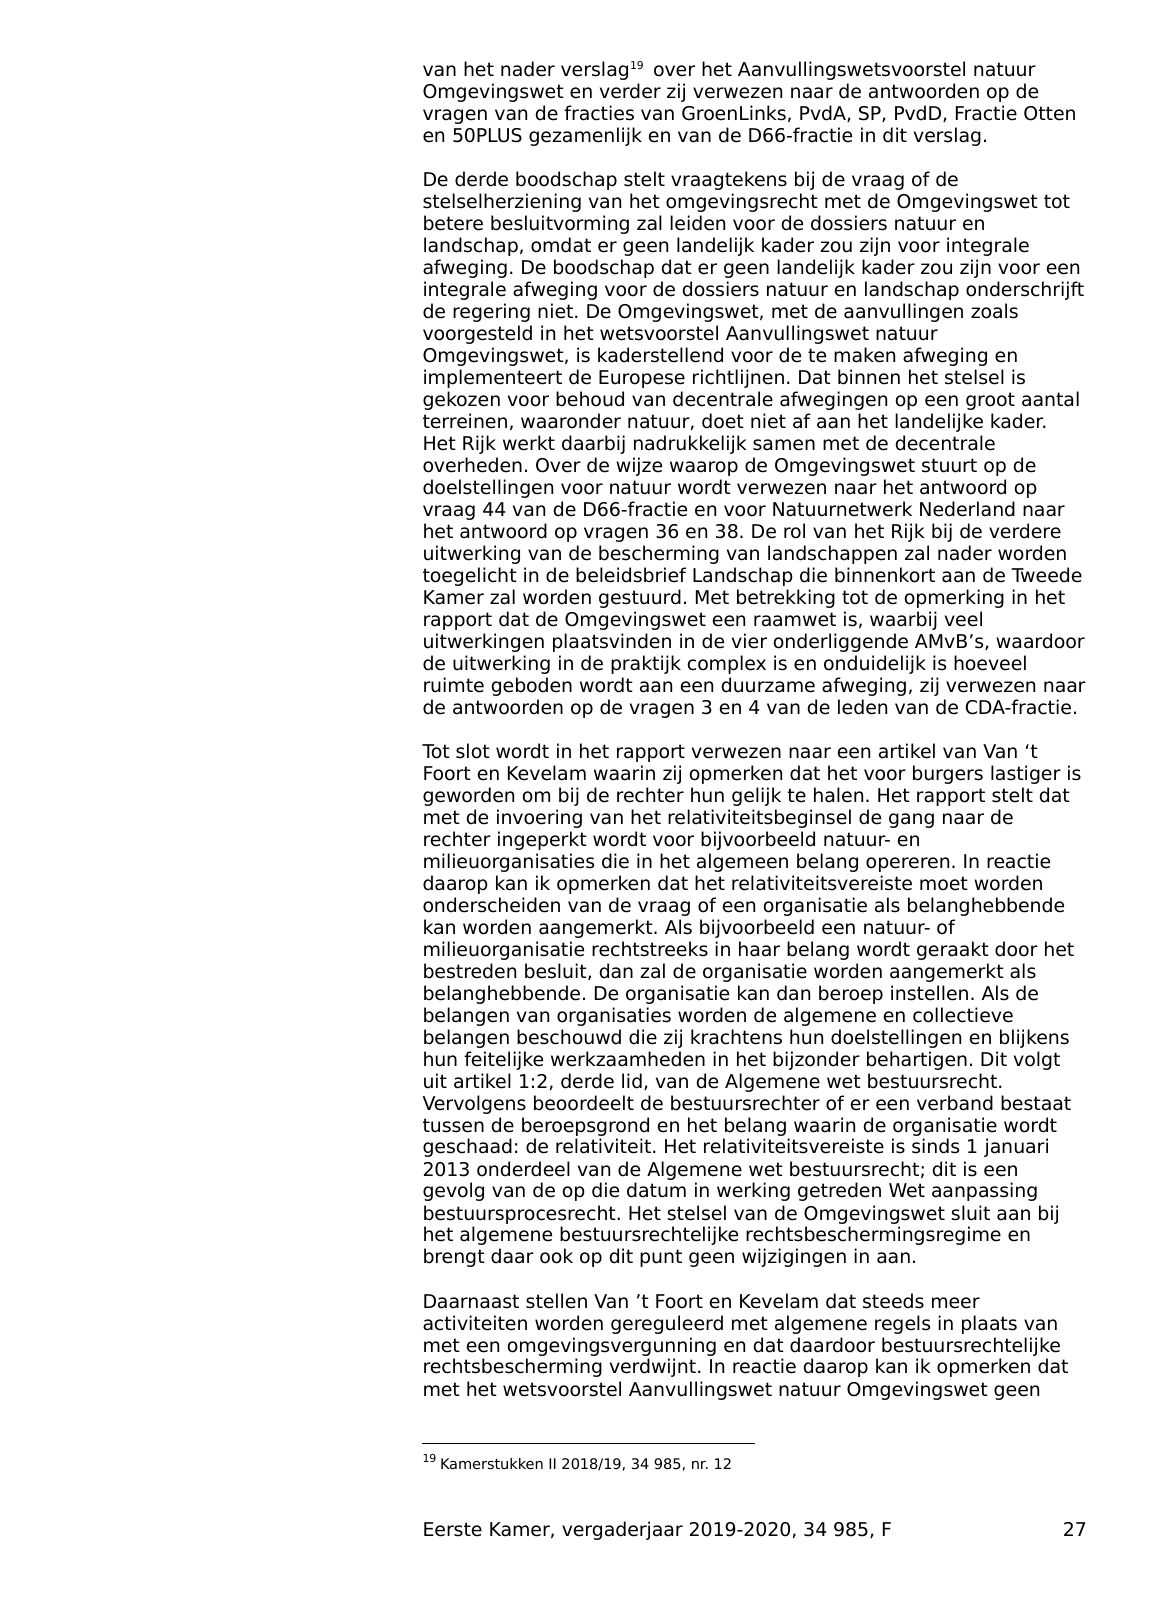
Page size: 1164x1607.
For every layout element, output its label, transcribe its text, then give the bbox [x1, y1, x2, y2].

text Tot slot wordt in het rapport verwezen naar een artikel van Van ‘t Foort en Kevelam waarin zij opmerken dat het voor burgers lastiger is geworden om bij de rechter hun gelijk te halen. Het rapport stelt dat met de invoering van het relativiteitsbeginsel de gang naar de rechter ingeperkt wordt voor bijvoorbeeld natuur- en milieuorganisaties die in het algemeen belang opereren. In reactie daarop kan ik opmerken dat het relativiteitsvereiste moet worden onderscheiden van de vraag of een organisatie als belanghebbende kan worden aangemerkt. Als bijvoorbeeld een natuur- of milieuorganisatie rechtstreeks in haar belang wordt geraakt door het bestreden besluit, dan zal de organisatie worden aangemerkt als belanghebbende. De organisatie kan dan beroep instellen. Als de belangen van organisaties worden de algemene en collectieve belangen beschouwd die zij krachtens hun doelstellingen en blijkens hun feitelijke werkzaamheden in het bijzonder behartigen. Dit volgt uit artikel 1:2, derde lid, van de Algemene wet bestuursrecht. Vervolgens beoordeelt de bestuursrechter of er een verband bestaat tussen de beroepsgrond en het belang waarin de organisatie wordt geschaad: de relativiteit. Het relativiteitsvereiste is sinds 1 januari 2013 onderdeel van de Algemene wet bestuursrecht; dit is een gevolg van de op die datum in werking getreden Wet aanpassing bestuursprocesrecht. Het stelsel van de Omgevingswet sluit aan bij het algemene bestuursrechtelijke rechtsbeschermingsregime en brengt daar ook op dit punt geen wijzigingen in aan. [422, 741, 1087, 1268]
text De derde boodschap stelt vraagtekens bij de vraag of de stelselherziening van het omgevingsrecht met de Omgevingswet tot betere besluitvorming zal leiden voor de dossiers natuur en landschap, omdat er geen landelijk kader zou zijn voor integrale afweging. De boodschap dat er geen landelijk kader zou zijn voor een integrale afweging voor de dossiers natuur en landschap onderschrijft de regering niet. De Omgevingswet, met de aanvullingen zoals voorgesteld in het wetsvoorstel Aanvullingswet natuur Omgevingswet, is kaderstellend voor de te maken afweging en implementeert de Europese richtlijnen. Dat binnen het stelsel is gekozen voor behoud van decentrale afwegingen op een groot aantal terreinen, waaronder natuur, doet niet af aan het landelijke kader. Het Rijk werkt daarbij nadrukkelijk samen met de decentrale overheden. Over de wijze waarop de Omgevingswet stuurt op de doelstellingen voor natuur wordt verwezen naar het antwoord op vraag 44 van de D66-fractie en voor Natuurnetwerk Nederland naar het antwoord op vragen 36 en 38. De rol van het Rijk bij de verdere uitwerking van de bescherming van landschappen zal nader worden toegelicht in de beleidsbrief Landschap die binnenkort aan de Tweede Kamer zal worden gestuurd. Met betrekking tot de opmerking in het rapport dat de Omgevingswet een raamwet is, waarbij veel uitwerkingen plaatsvinden in de vier onderliggende AMvB’s, waardoor de uitwerking in de praktijk complex is en onduidelijk is hoeveel ruimte geboden wordt aan een duurzame afweging, zij verwezen naar de antwoorden op de vragen 3 en 4 van de leden van de CDA-fractie. [422, 169, 1087, 719]
text Kamerstukken II 2018/19, 34 985, nr. 12 [422, 1452, 1087, 1474]
text Daarnaast stellen Van ’t Foort en Kevelam dat steeds meer activiteiten worden gereguleerd met algemene regels in plaats van met een omgevingsvergunning en dat daardoor bestuursrechtelijke rechtsbescherming verdwijnt. In reactie daarop kan ik opmerken dat met het wetsvoorstel Aanvullingswet natuur Omgevingswet geen [422, 1291, 1087, 1400]
text van het nader verslag over het Aanvullingswetsvoorstel natuur Omgevingswet en verder zij verwezen naar de antwoorden op de vragen van de fracties van GroenLinks, PvdA, SP, PvdD, Fractie Otten en 50PLUS gezamenlijk en van de D66-fractie in dit verslag. [422, 59, 1087, 147]
